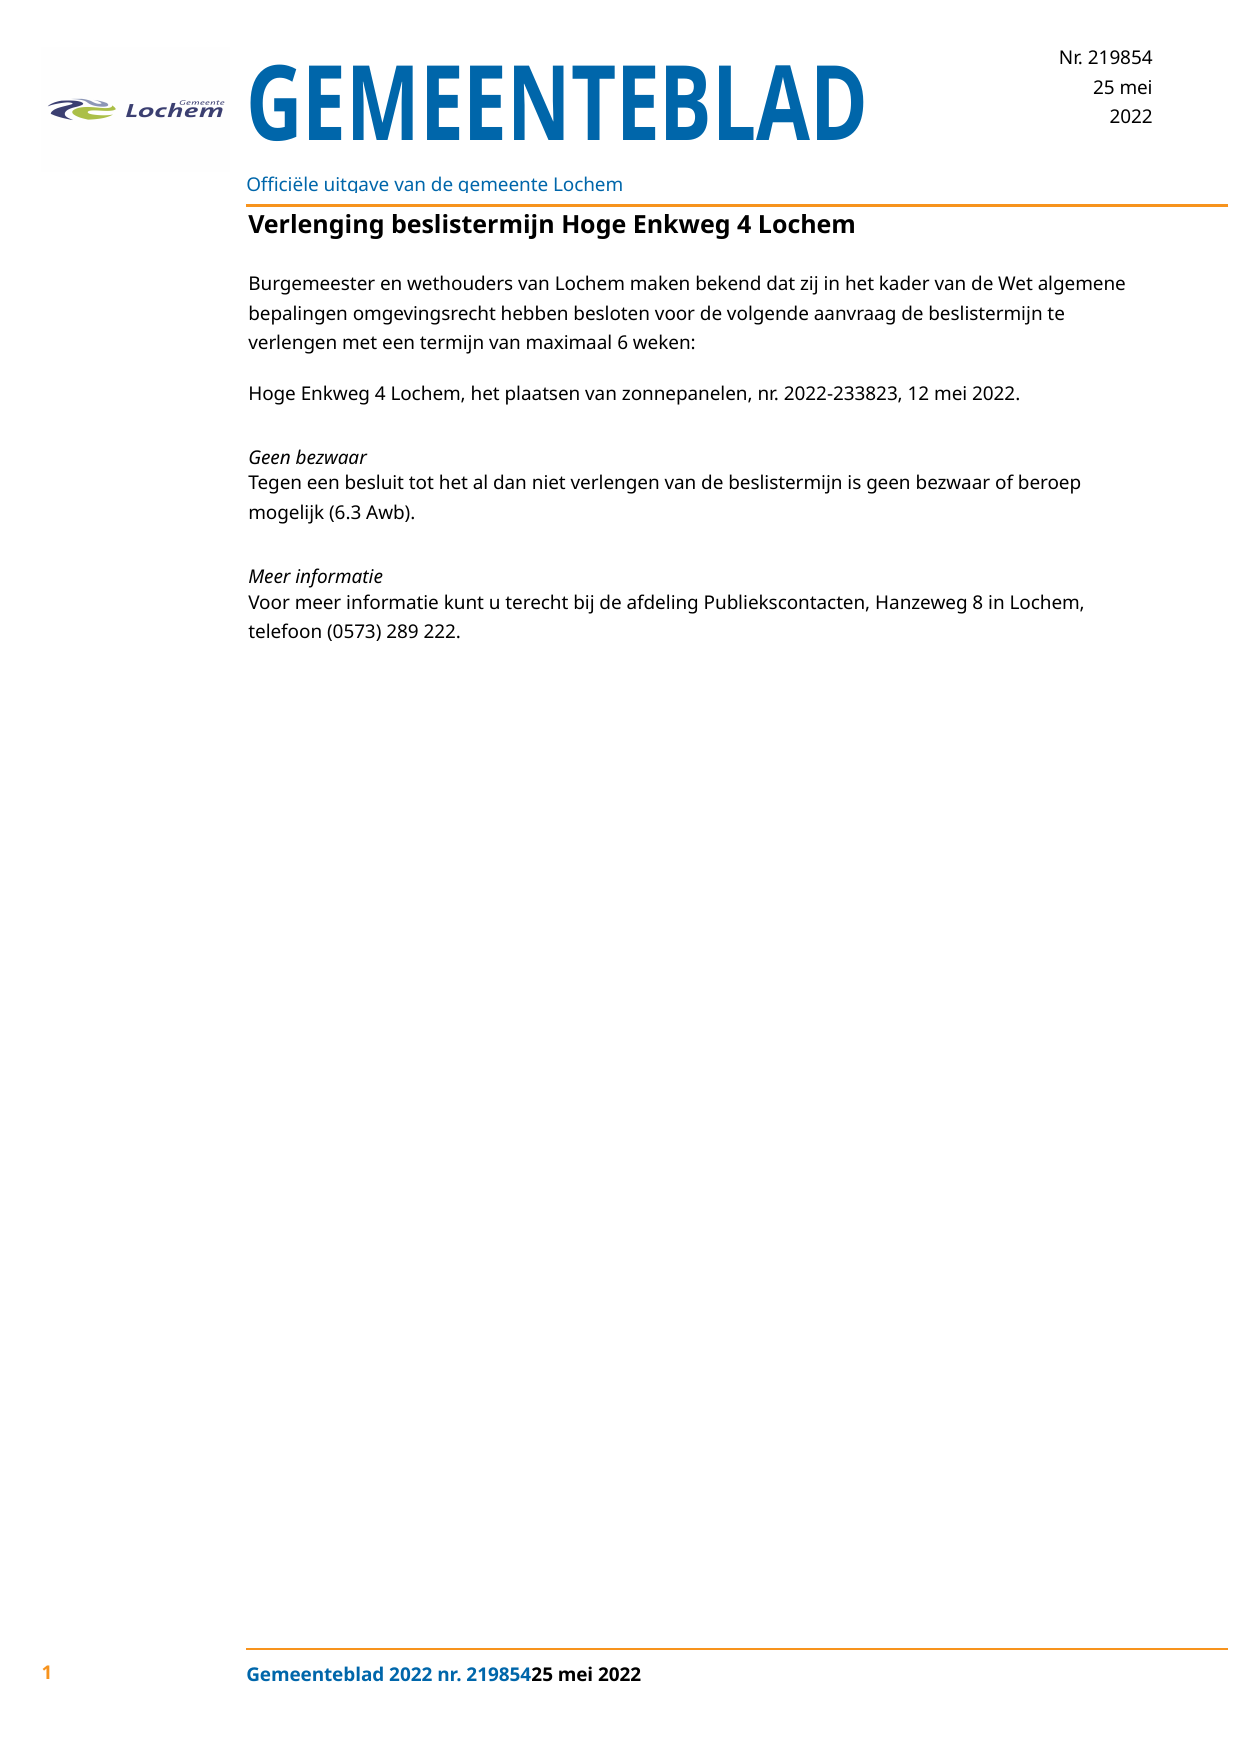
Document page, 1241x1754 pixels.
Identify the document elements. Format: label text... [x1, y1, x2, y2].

text Burgemeester en wethouders van Lochem maken bekend dat zij in het kader van de Wet algemene bepalingen omgevingsrecht hebben besloten voor de volgende aanvraag de beslistermijn te verlengen met een termijn van maximaal 6 weken: [248, 270, 1152, 355]
text Geen bezwaar [248, 444, 1152, 469]
picture [41, 47, 231, 172]
text Meer informatie [248, 563, 1152, 589]
text Verlenging beslistermijn Hoge Enkweg 4 Lochem [248, 207, 1152, 241]
text Hoge Enkweg 4 Lochem, het plaatsen van zonnepanelen, nr. 2022-233823, 12 mei 2022. [248, 380, 1152, 406]
text Voor meer informatie kunt u terecht bij de afdeling Publiekscontacten, Hanzeweg 8 in Lochem, telefoon (0573) 289 222. [248, 589, 1152, 644]
text Tegen een besluit tot het al dan niet verlengen van de beslistermijn is geen bezwaar of beroep mogelijk (6.3 Awb). [248, 469, 1152, 525]
